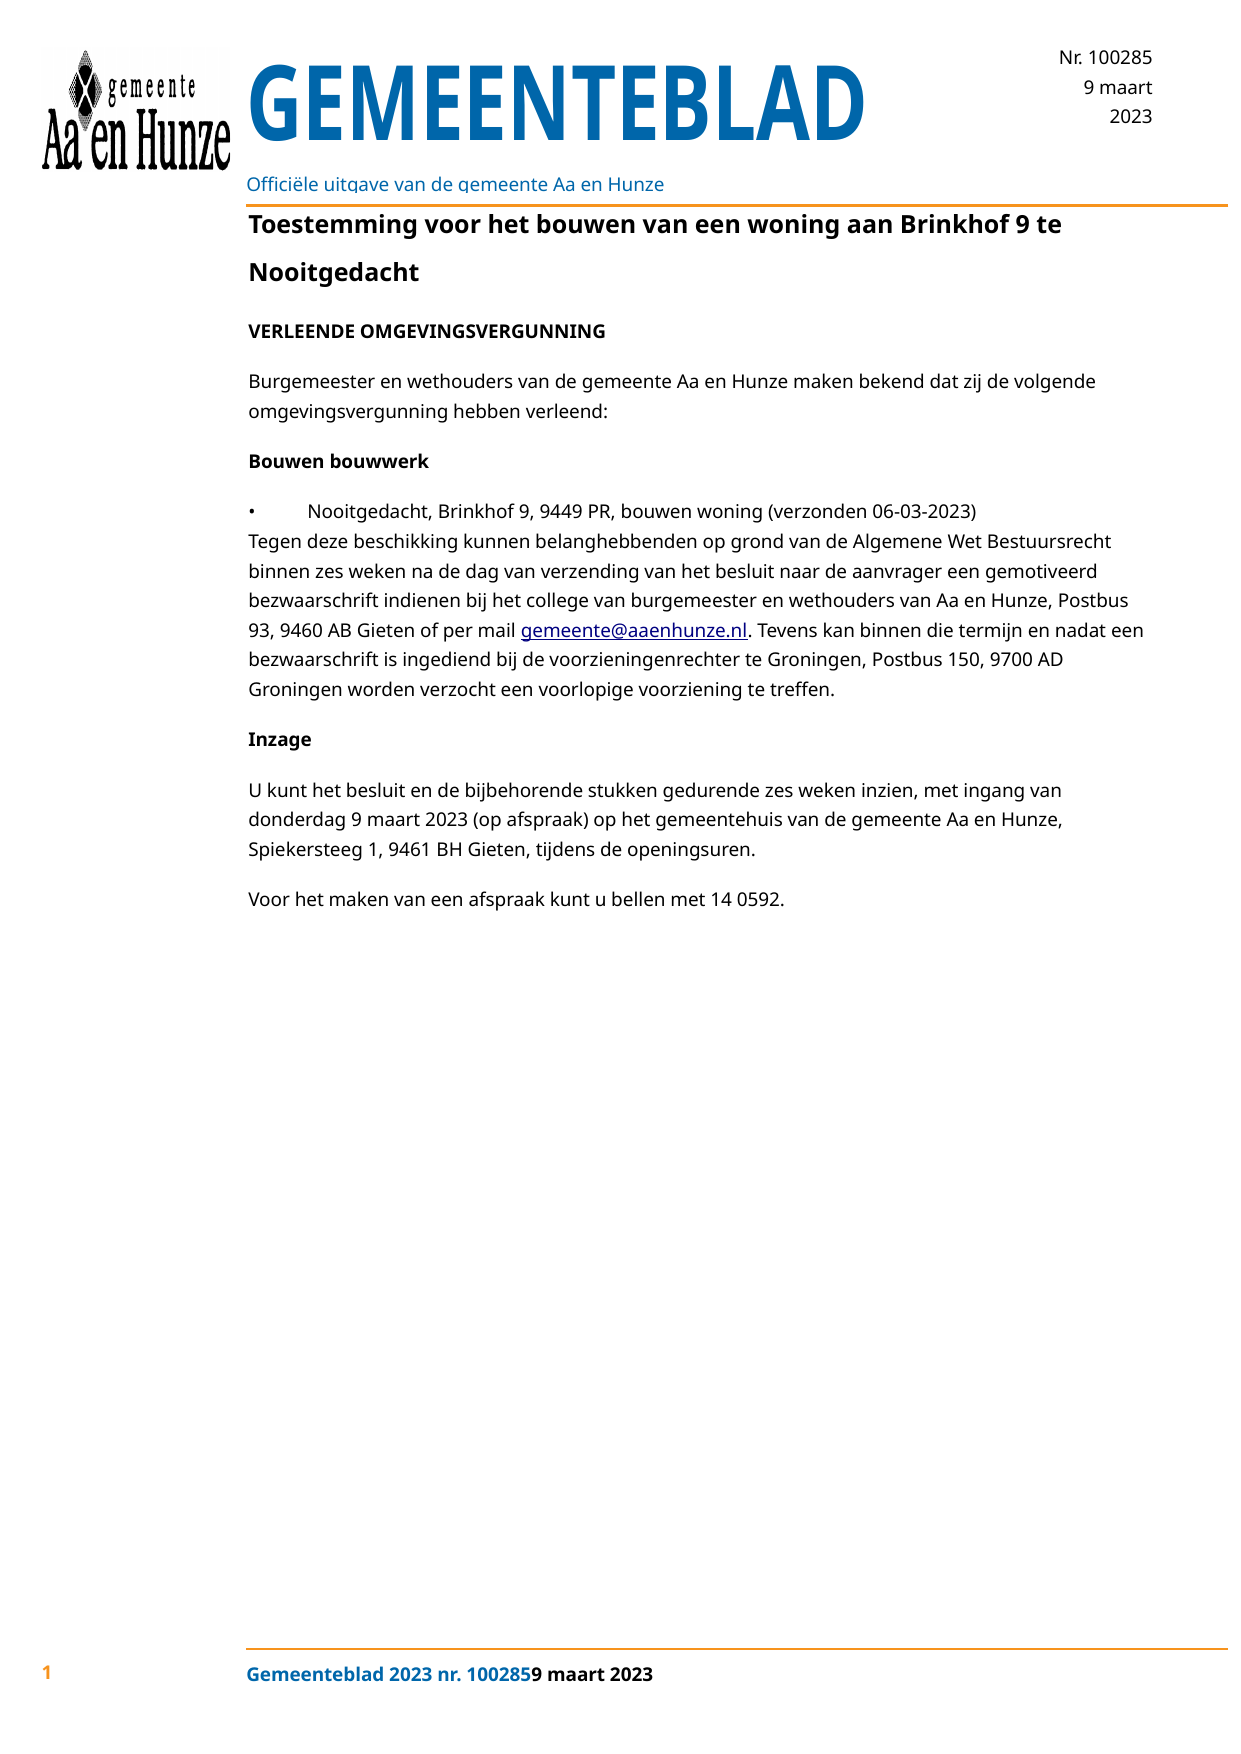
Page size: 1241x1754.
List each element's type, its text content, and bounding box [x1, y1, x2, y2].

text Voor het maken van een afspraak kunt u bellen met 14 0592. [248, 887, 1152, 912]
text U kunt het besluit en de bijbehorende stukken gedurende zes weken inzien, met ingang van donderdag 9 maart 2023 (op afspraak) op het gemeentehuis van de gemeente Aa en Hunze, Spiekersteeg 1, 9461 BH Gieten, tijdens de openingsuren. [248, 777, 1152, 862]
text Inzage [248, 727, 1152, 752]
list Nooitgedacht, Brinkhof 9, 9449 PR, bouwen woning (verzonden 06-03-2023) [248, 499, 1152, 524]
text VERLEENDE OMGEVINGSVERGUNNING [248, 318, 1152, 344]
text Burgemeester en wethouders van de gemeente Aa en Hunze maken bekend dat zij de volgende omgevingsvergunning hebben verleend: [248, 368, 1152, 424]
text Tegen deze beschikking kunnen belanghebbenden op grond van de Algemene Wet Bestuursrecht binnen zes weken na de dag van verzending van het besluit naar de aanvrager een gemotiveerd bezwaarschrift indienen bij het college van burgemeester en wethouders van Aa en Hunze, Postbus 93, 9460 AB Gieten of per mail gemeente@aaenhunze.nl. Tevens kan binnen die termijn en nadat een bezwaarschrift is ingediend bij de voorzieningenrechter te Groningen, Postbus 150, 9700 AD Groningen worden verzocht een voorlopige voorziening te treffen. [248, 528, 1152, 702]
text Bouwen bouwwerk [248, 448, 1152, 474]
text Toestemming voor het bouwen van een woning aan Brinkhof 9 te Nooitgedacht [248, 207, 1152, 288]
picture [41, 47, 231, 172]
